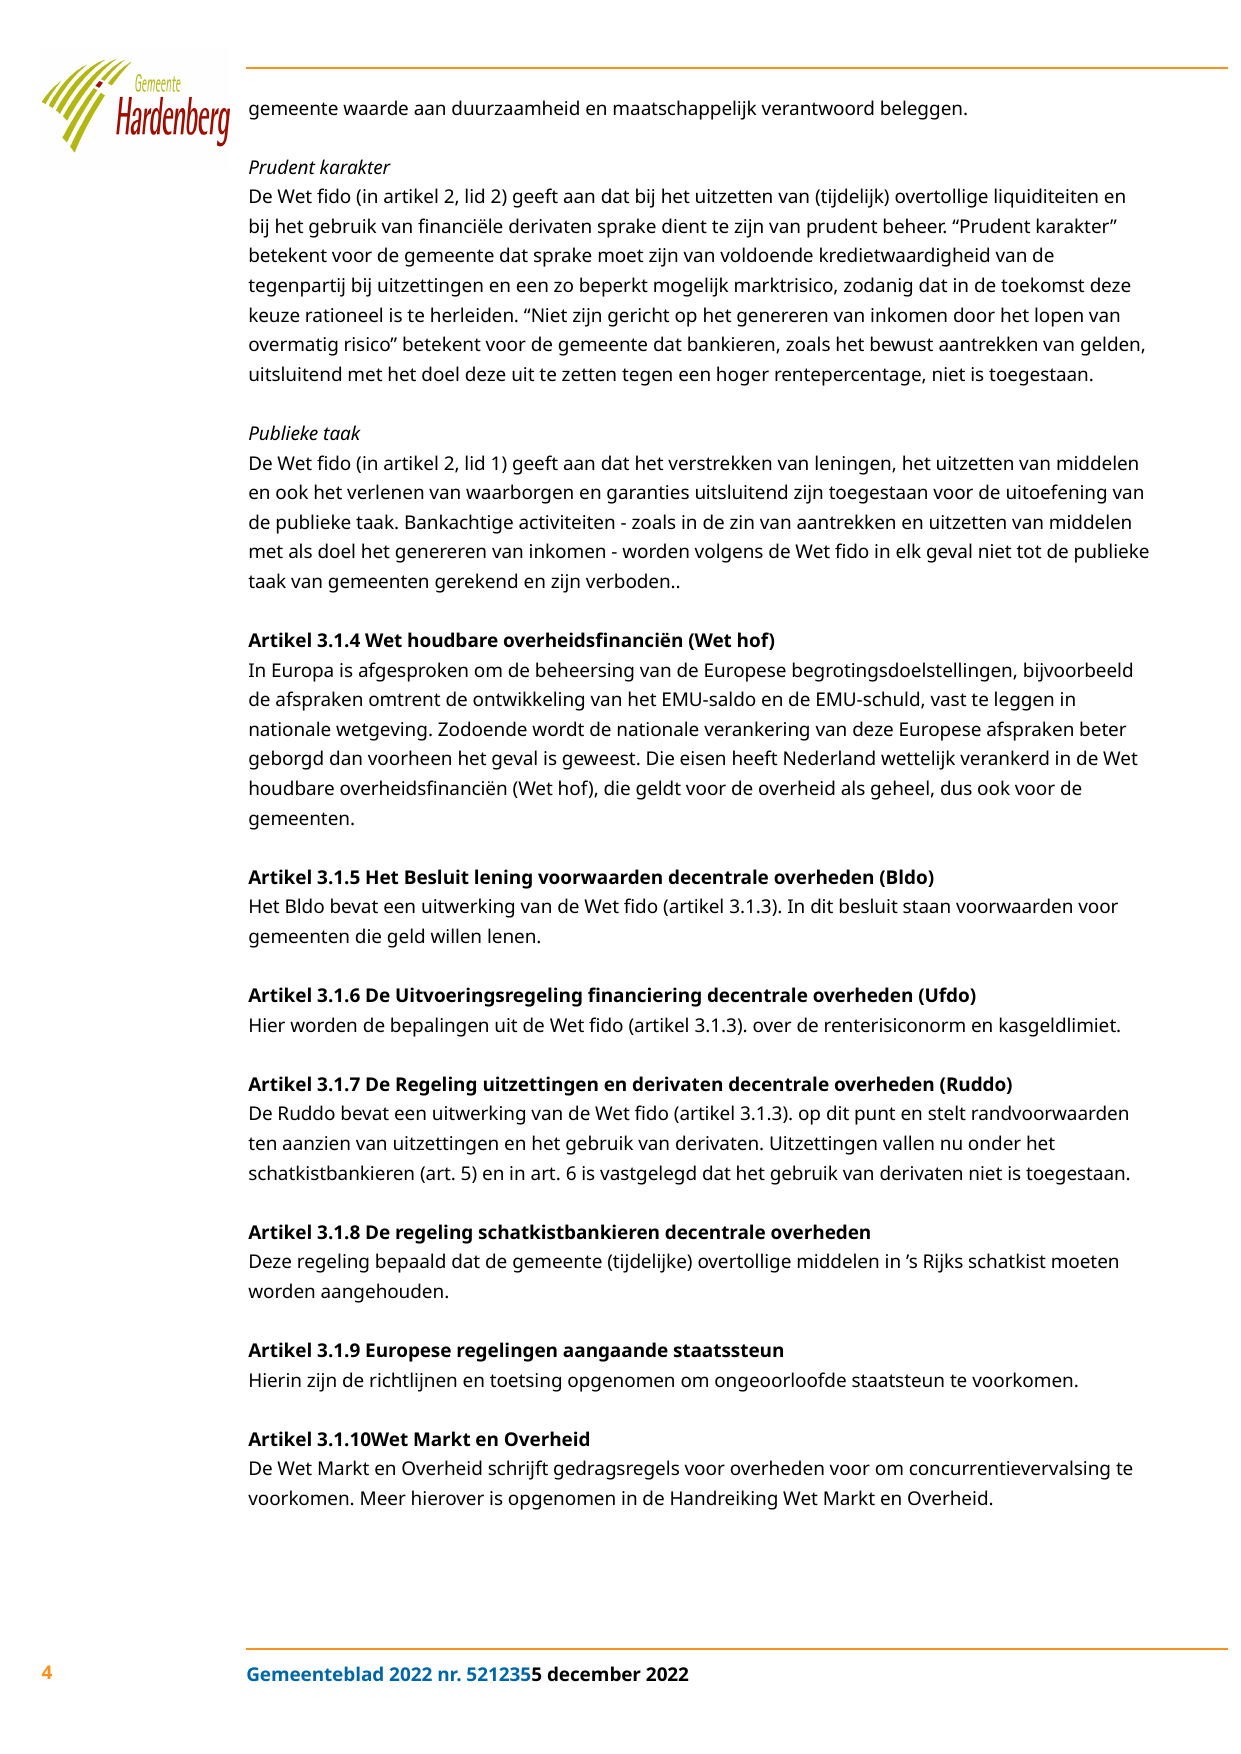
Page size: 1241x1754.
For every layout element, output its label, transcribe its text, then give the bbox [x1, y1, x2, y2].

text De Wet fido (in artikel 2, lid 1) geeft aan dat het verstrekken van leningen, het uitzetten van middelen en ook het verlenen van waarborgen en garanties uitsluitend zijn toegestaan voor de uitoefening van de publieke taak. Bankachtige activiteiten - zoals in de zin van aantrekken en uitzetten van middelen met als doel het genereren van inkomen - worden volgens de Wet fido in elk geval niet tot de publieke taak van gemeenten gerekend en zijn verboden.. [248, 450, 1152, 594]
text Hierin zijn de richtlijnen en toetsing opgenomen om ongeoorloofde staatsteun te voorkomen. [248, 1367, 1152, 1393]
text Prudent karakter [248, 154, 1152, 180]
text In Europa is afgesproken om de beheersing van de Europese begrotingsdoelstellingen, bijvoorbeeld de afspraken omtrent de ontwikkeling van het EMU-saldo en de EMU-schuld, vast te leggen in nationale wetgeving. Zodoende wordt de nationale verankering van deze Europese afspraken beter geborgd dan voorheen het geval is geweest. Die eisen heeft Nederland wettelijk verankerd in de Wet houdbare overheidsfinanciën (Wet hof), die geldt voor de overheid als geheel, dus ook voor de gemeenten. [248, 657, 1152, 831]
text Publieke taak [248, 420, 1152, 446]
text Artikel 3.1.8 De regeling schatkistbankieren decentrale overheden [248, 1219, 1152, 1245]
text Artikel 3.1.7 De Regeling uitzettingen en derivaten decentrale overheden (Ruddo) [248, 1071, 1152, 1097]
text Hier worden de bepalingen uit de Wet fido (artikel 3.1.3). over de renterisiconorm en kasgeldlimiet. [248, 1012, 1152, 1038]
text De Wet fido (in artikel 2, lid 2) geeft aan dat bij het uitzetten van (tijdelijk) overtollige liquiditeiten en bij het gebruik van financiële derivaten sprake dient te zijn van prudent beheer. “Prudent karakter” betekent voor de gemeente dat sprake moet zijn van voldoende kredietwaardigheid van de tegenpartij bij uitzettingen en een zo beperkt mogelijk marktrisico, zodanig dat in de toekomst deze keuze rationeel is te herleiden. “Niet zijn gericht op het genereren van inkomen door het lopen van overmatig risico” betekent voor de gemeente dat bankieren, zoals het bewust aantrekken van gelden, uitsluitend met het doel deze uit te zetten tegen een hoger rentepercentage, niet is toegestaan. [248, 183, 1152, 387]
text Deze regeling bepaald dat de gemeente (tijdelijke) overtollige middelen in ’s Rijks schatkist moeten worden aangehouden. [248, 1248, 1152, 1304]
text Artikel 3.1.9 Europese regelingen aangaande staatssteun [248, 1337, 1152, 1363]
text Artikel 3.1.5 Het Besluit lening voorwaarden decentrale overheden (Bldo) [248, 864, 1152, 890]
text Artikel 3.1.6 De Uitvoeringsregeling financiering decentrale overheden (Ufdo) [248, 982, 1152, 1008]
text Artikel 3.1.4 Wet houdbare overheidsfinanciën (Wet hof) [248, 627, 1152, 653]
text De Ruddo bevat een uitwerking van de Wet fido (artikel 3.1.3). op dit punt en stelt randvoorwaarden ten aanzien van uitzettingen en het gebruik van derivaten. Uitzettingen vallen nu onder het schatkistbankieren (art. 5) en in art. 6 is vastgelegd dat het gebruik van derivaten niet is toegestaan. [248, 1101, 1152, 1186]
picture [41, 47, 231, 172]
text Artikel 3.1.10Wet Markt en Overheid [248, 1426, 1152, 1452]
text De Wet Markt en Overheid schrijft gedragsregels voor overheden voor om concurrentievervalsing te voorkomen. Meer hierover is opgenomen in de Handreiking Wet Markt en Overheid. [248, 1456, 1152, 1511]
text gemeente waarde aan duurzaamheid en maatschappelijk verantwoord beleggen. [248, 95, 1152, 121]
text Het Bldo bevat een uitwerking van de Wet fido (artikel 3.1.3). In dit besluit staan voorwaarden voor gemeenten die geld willen lenen. [248, 893, 1152, 949]
